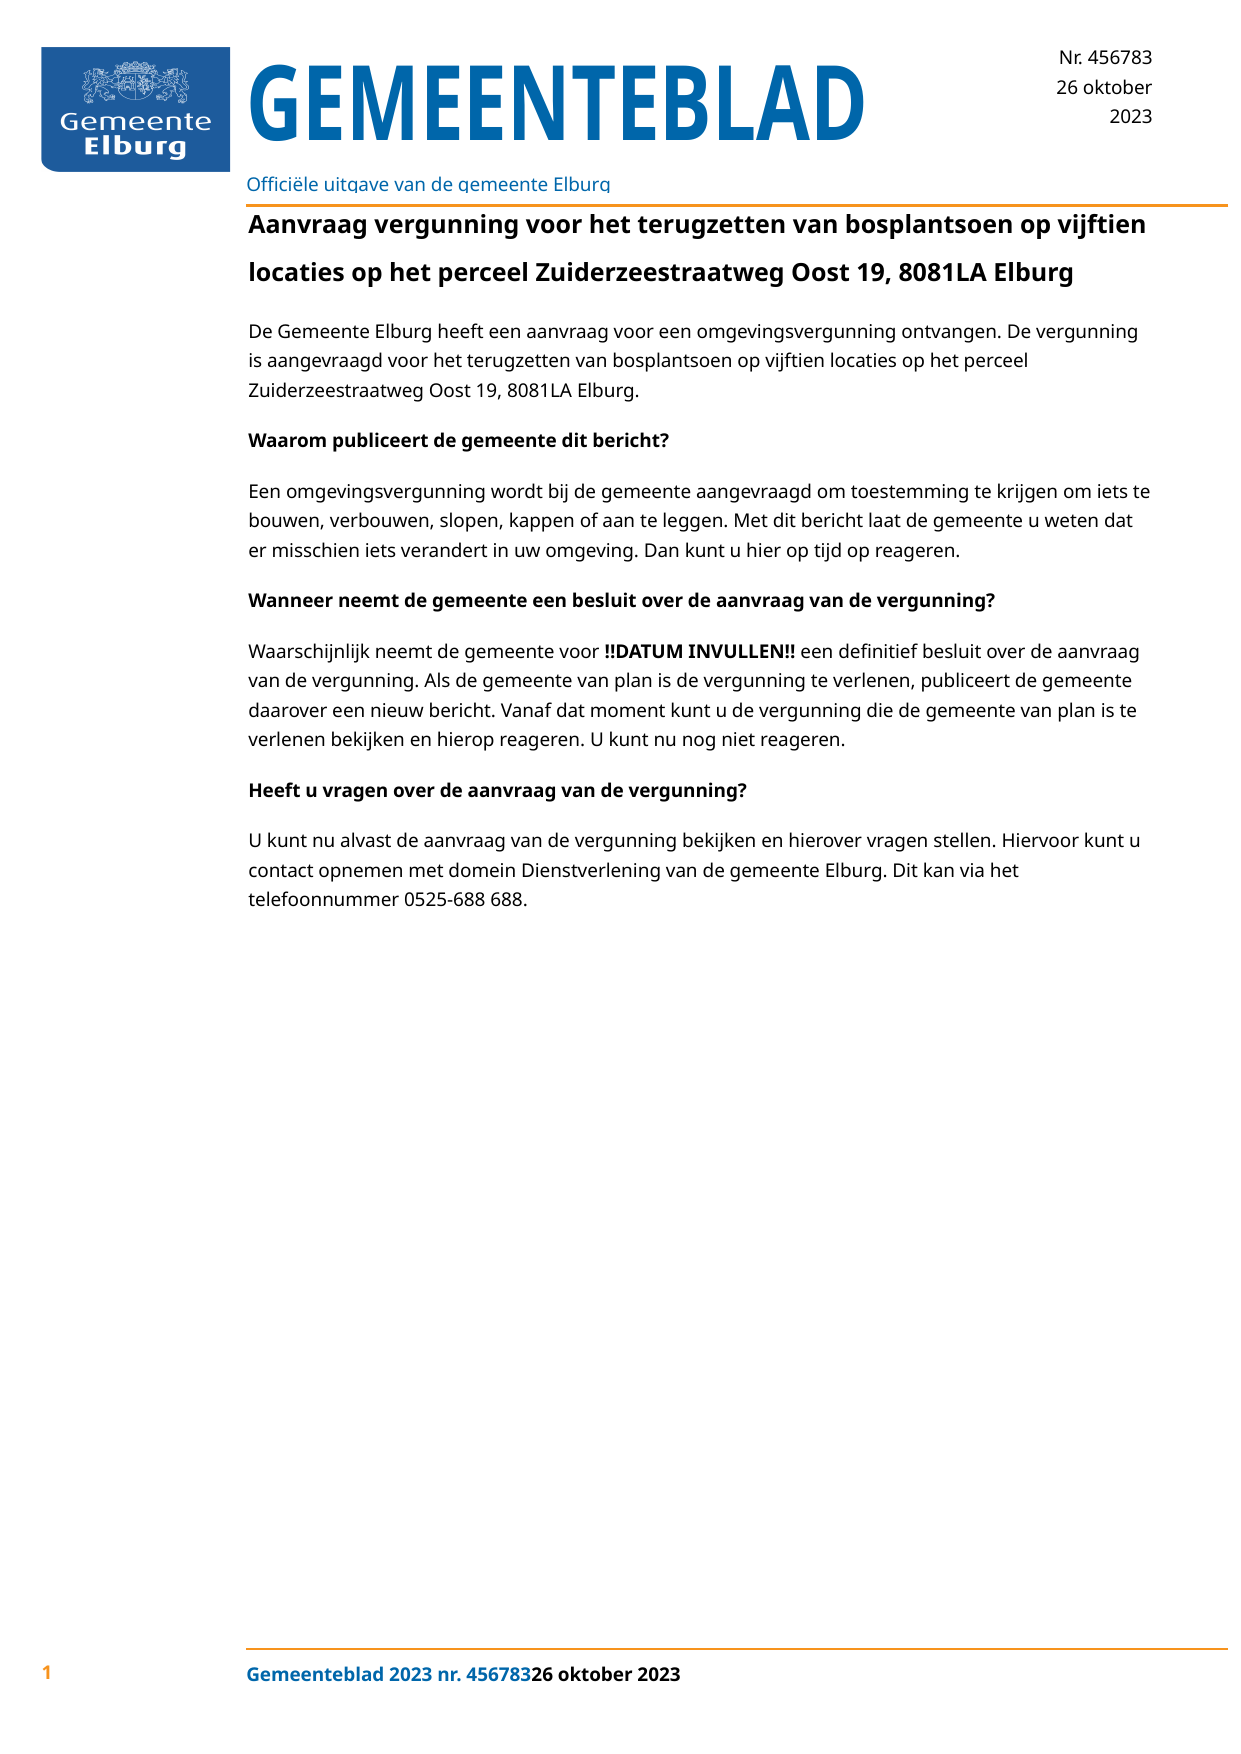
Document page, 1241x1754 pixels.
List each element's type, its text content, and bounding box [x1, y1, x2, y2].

text De Gemeente Elburg heeft een aanvraag voor een omgevingsvergunning ontvangen. De vergunning is aangevraagd voor het terugzetten van bosplantsoen op vijftien locaties op het perceel Zuiderzeestraatweg Oost 19, 8081LA Elburg. [248, 318, 1152, 403]
text Aanvraag vergunning voor het terugzetten van bosplantsoen op vijftien locaties op het perceel Zuiderzeestraatweg Oost 19, 8081LA Elburg [248, 207, 1152, 288]
text U kunt nu alvast de aanvraag van de vergunning bekijken en hierover vragen stellen. Hiervoor kunt u contact opnemen met domein Dienstverlening van de gemeente Elburg. Dit kan via het telefoonnummer 0525-688 688. [248, 827, 1152, 912]
text Heeft u vragen over de aanvraag van de vergunning? [248, 777, 1152, 803]
picture [41, 47, 231, 172]
text Waarom publiceert de gemeente dit bericht? [248, 427, 1152, 453]
text Een omgevingsvergunning wordt bij de gemeente aangevraagd om toestemming te krijgen om iets te bouwen, verbouwen, slopen, kappen of aan te leggen. Met dit bericht laat de gemeente u weten dat er misschien iets verandert in uw omgeving. Dan kunt u hier op tijd op reageren. [248, 478, 1152, 563]
text Waarschijnlijk neemt de gemeente voor !!DATUM INVULLEN!! een definitief besluit over de aanvraag van de vergunning. Als de gemeente van plan is de vergunning te verlenen, publiceert de gemeente daarover een nieuw bericht. Vanaf dat moment kunt u de vergunning die de gemeente van plan is te verlenen bekijken en hierop reageren. U kunt nu nog niet reageren. [248, 638, 1152, 752]
text Wanneer neemt de gemeente een besluit over de aanvraag van de vergunning? [248, 587, 1152, 613]
